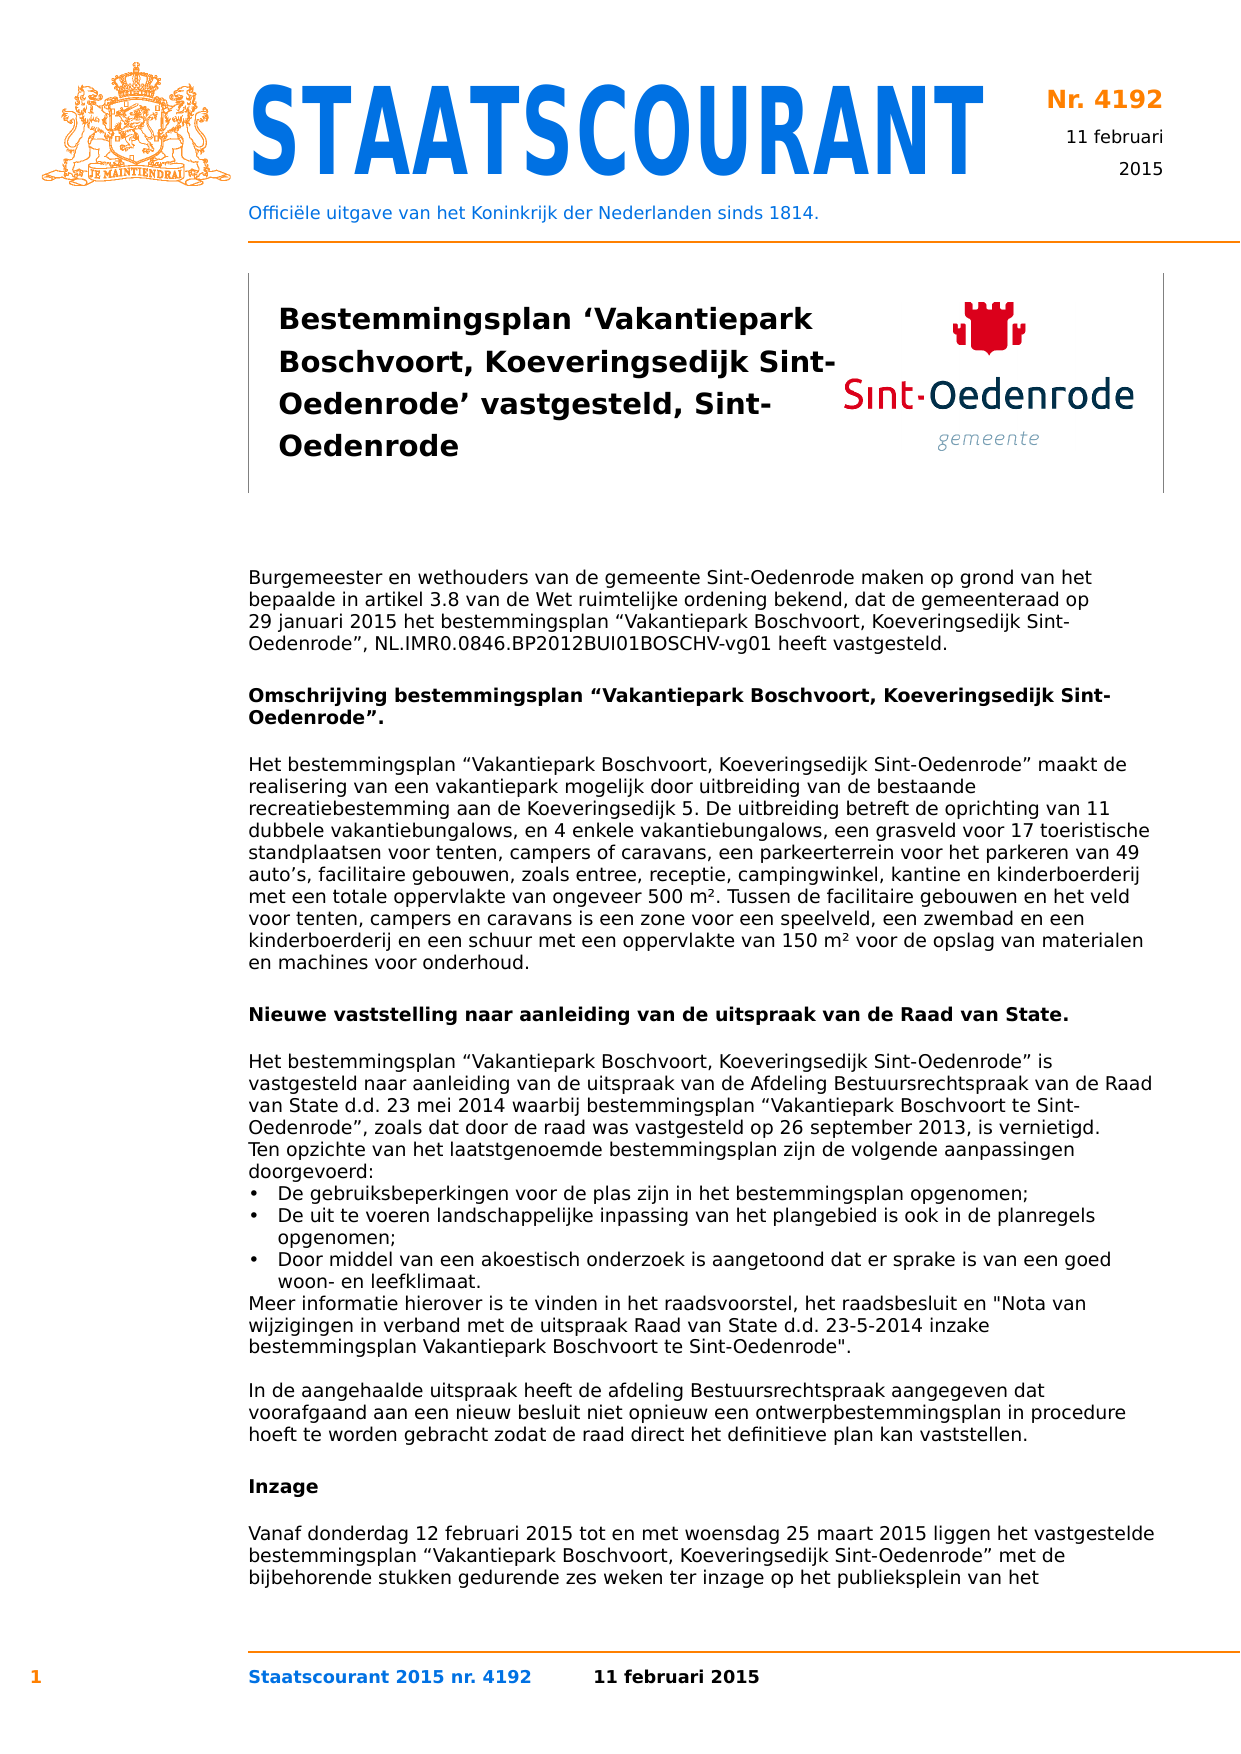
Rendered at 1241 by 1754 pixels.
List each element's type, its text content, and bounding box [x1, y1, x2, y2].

text • De uit te voeren landschappelijke inpassing van het plangebied is ook in de planregels opgenomen; [248, 1204, 1163, 1248]
text • De gebruiksbeperkingen voor de plas zijn in het bestemmingsplan opgenomen; [248, 1183, 1163, 1204]
text Burgemeester en wethouders van de gemeente Sint-Oedenrode maken op grond van het bepaalde in artikel 3.8 van de Wet ruimtelijke ordening bekend, dat de gemeenteraad op 29 januari 2015 het bestemmingsplan “Vakantiepark Boschvoort, Koeveringsedijk Sint-Oedenrode”, NL.IMR0.0846.BP2012BUI01BOSCHV-vg01 heeft vastgesteld. [248, 567, 1163, 655]
table_header STAATSCOURANT [248, 62, 998, 203]
table_header Nr. 4192 [998, 62, 1240, 121]
subtitle Bestemmingsplan ‘Vakantiepark Boschvoort, Koeveringsedijk Sint-Oedenrode’ vastgesteld, Sint-Oedenrode [249, 273, 1163, 493]
table_cell Officiële uitgave van het Koninkrijk der Nederlanden sinds 1814. [248, 203, 1240, 241]
text Het bestemmingsplan “Vakantiepark Boschvoort, Koeveringsedijk Sint-Oedenrode” maakt de realisering van een vakantiepark mogelijk door uitbreiding van de bestaande recreatiebestemming aan de Koeveringsedijk 5. De uitbreiding betreft de oprichting van 11 dubbele vakantiebungalows, en 4 enkele vakantiebungalows, een grasveld voor 17 toeristische standplaatsen voor tenten, campers of caravans, een parkeerterrein voor het parkeren van 49 auto’s, facilitaire gebouwen, zoals entree, receptie, campingwinkel, kantine en kinderboerderij met een totale oppervlakte van ongeveer 500 m². Tussen de facilitaire gebouwen en het veld voor tenten, campers en caravans is een zone voor een speelveld, een zwembad en een kinderboerderij en een schuur met een oppervlakte van 150 m² voor de opslag van materialen en machines voor onderhoud. [248, 754, 1163, 974]
table_cell 11 februari [998, 121, 1240, 153]
picture [844, 302, 1134, 451]
text Vanaf donderdag 12 februari 2015 tot en met woensdag 25 maart 2015 liggen het vastgestelde bestemmingsplan “Vakantiepark Boschvoort, Koeveringsedijk Sint-Oedenrode” met de bijbehorende stukken gedurende zes weken ter inzage op het publieksplein van het [248, 1523, 1163, 1589]
text In de aangehaalde uitspraak heeft de afdeling Bestuursrechtspraak aangegeven dat voorafgaand aan een nieuw besluit niet opnieuw een ontwerpbestemmingsplan in procedure hoeft te worden gebracht zodat de raad direct het definitieve plan kan vaststellen. [248, 1380, 1163, 1446]
table_header [25, 62, 248, 241]
text • Door middel van een akoestisch onderzoek is aangetoond dat er sprake is van een goed woon- en leefklimaat. [248, 1248, 1163, 1292]
table_cell 2015 [998, 153, 1240, 203]
subtitle Inzage [248, 1476, 1163, 1498]
subtitle Omschrijving bestemmingsplan “Vakantiepark Boschvoort, Koeveringsedijk Sint-Oedenrode”. [248, 685, 1163, 729]
subtitle Nieuwe vaststelling naar aanleiding van de uitspraak van de Raad van State. [248, 1004, 1163, 1026]
picture [41, 62, 231, 186]
text Meer informatie hierover is te vinden in het raadsvoorstel, het raadsbesluit en "Nota van wijzigingen in verband met de uitspraak Raad van State d.d. 23-5-2014 inzake bestemmingsplan Vakantiepark Boschvoort te Sint-Oedenrode". [248, 1292, 1163, 1358]
text Ten opzichte van het laatstgenoemde bestemmingsplan zijn de volgende aanpassingen doorgevoerd: [248, 1139, 1163, 1183]
text Het bestemmingsplan “Vakantiepark Boschvoort, Koeveringsedijk Sint-Oedenrode” is vastgesteld naar aanleiding van de uitspraak van de Afdeling Bestuursrechtspraak van de Raad van State d.d. 23 mei 2014 waarbij bestemmingsplan “Vakantiepark Boschvoort te Sint-Oedenrode”, zoals dat door de raad was vastgesteld op 26 september 2013, is vernietigd. [248, 1051, 1163, 1139]
